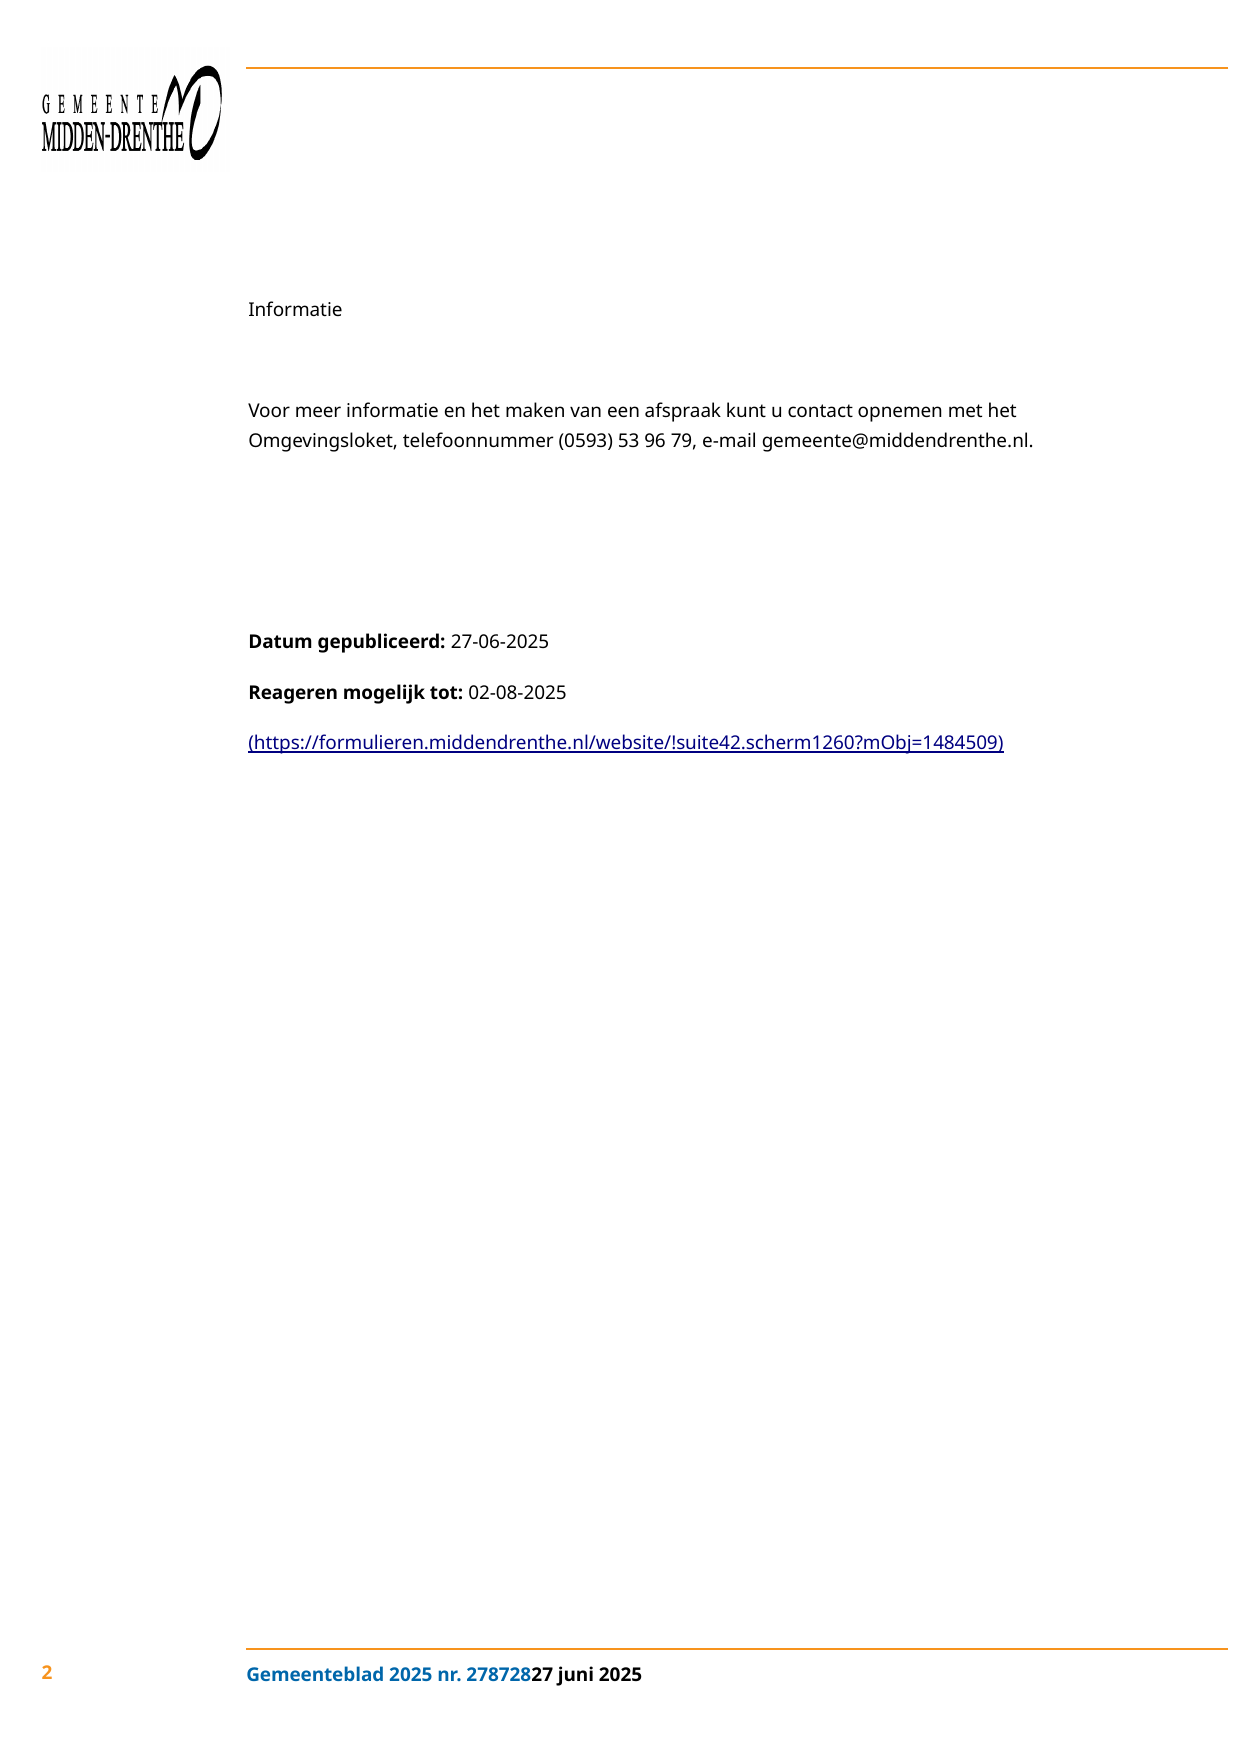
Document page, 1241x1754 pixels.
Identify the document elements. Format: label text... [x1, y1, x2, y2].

text (https://formulieren.middendrenthe.nl/website/!suite42.scherm1260?mObj=1484509) [248, 729, 1152, 755]
text Voor meer informatie en het maken van een afspraak kunt u contact opnemen met het Omgevingsloket, telefoonnummer (0593) 53 96 79, e-mail gemeente@middendrenthe.nl. [248, 397, 1152, 453]
picture [41, 47, 231, 172]
text Reageren mogelijk tot: 02-08-2025 [248, 679, 1152, 705]
text Datum gepubliceerd: 27-06-2025 [248, 628, 1152, 654]
text Informatie [248, 296, 1152, 322]
